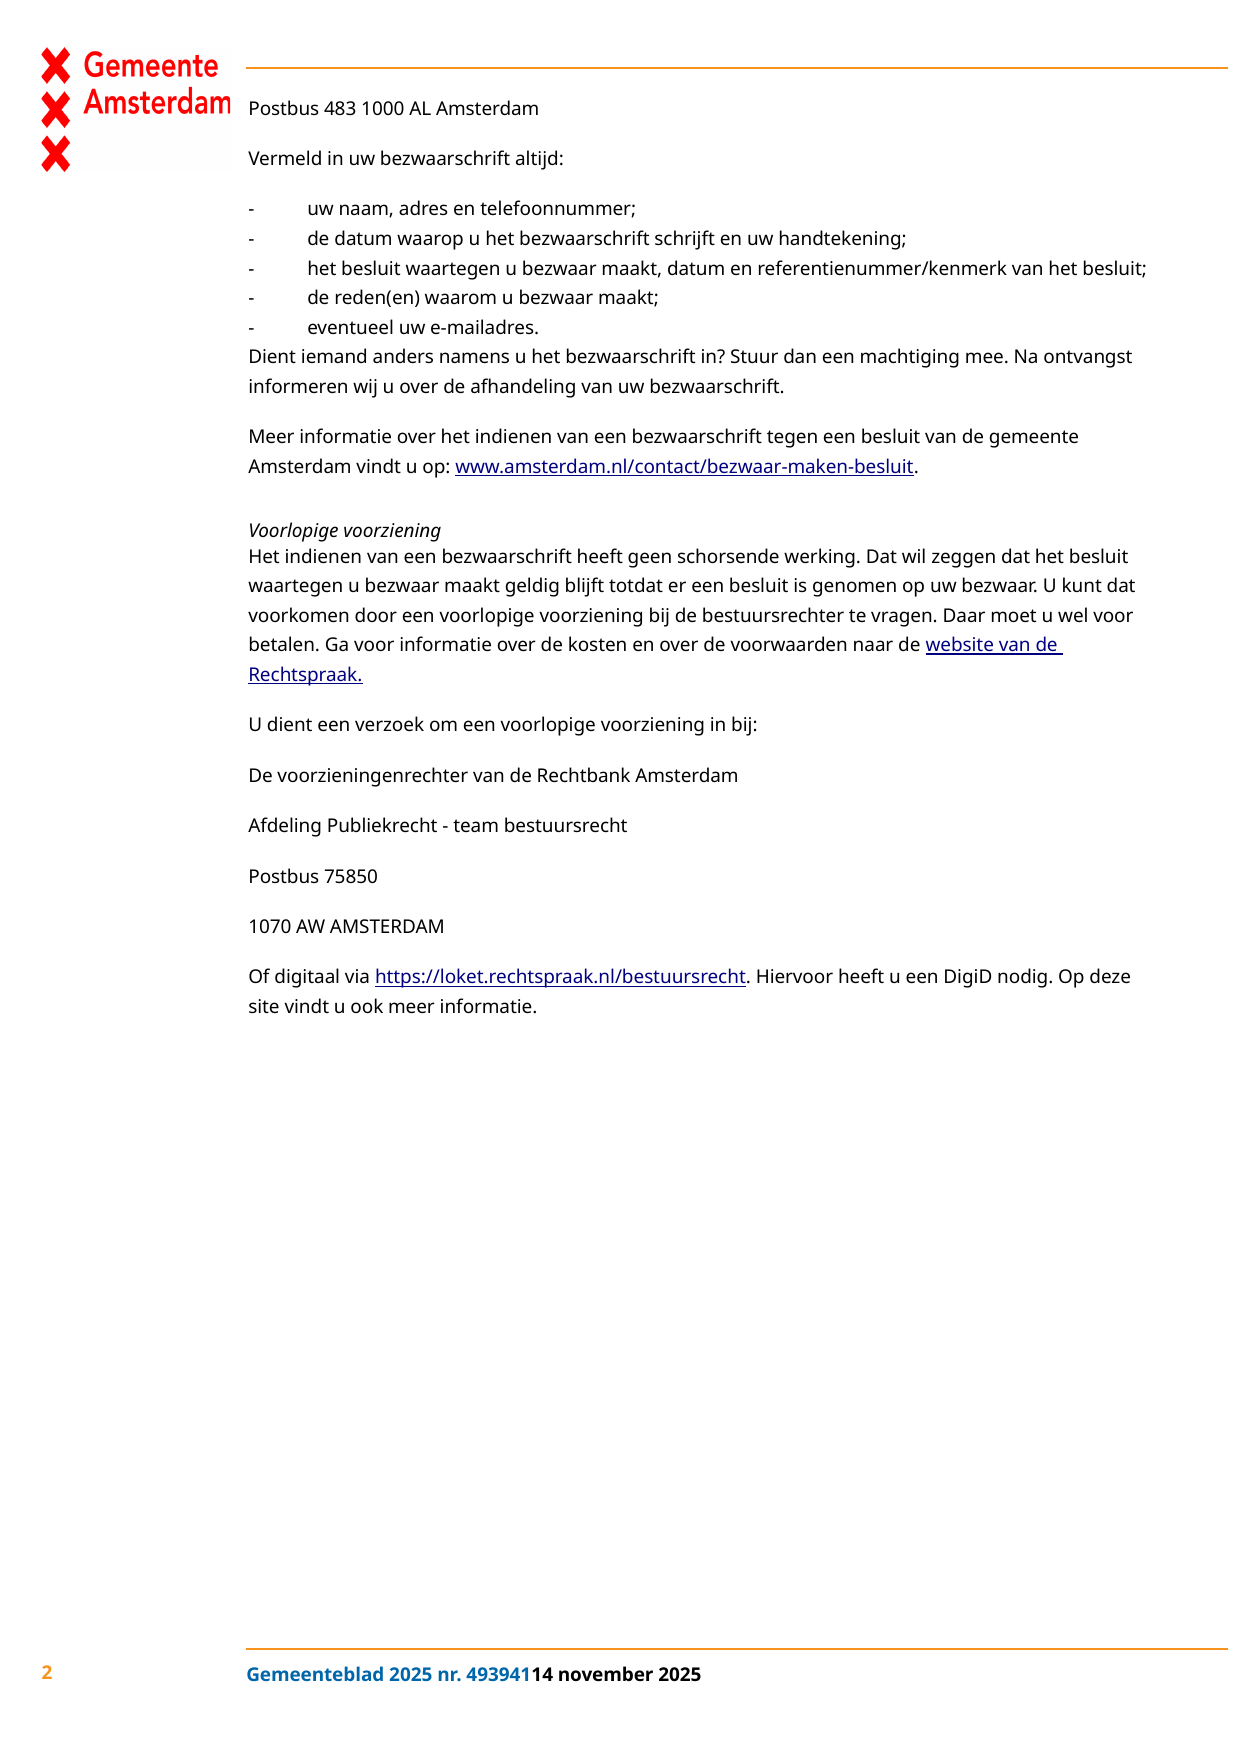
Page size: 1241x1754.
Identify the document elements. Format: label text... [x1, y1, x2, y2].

list uw naam, adres en telefoonnummer; [248, 196, 1152, 221]
text Of digitaal via https://loket.rechtspraak.nl/bestuursrecht. Hiervoor heeft u een DigiD nodig. Op deze site vindt u ook meer informatie. [248, 964, 1152, 1019]
text Dient iemand anders namens u het bezwaarschrift in? Stuur dan een machtiging mee. Na ontvangst informeren wij u over de afhandeling van uw bezwaarschrift. [248, 343, 1152, 399]
text Meer informatie over het indienen van een bezwaarschrift tegen een besluit van de gemeente Amsterdam vindt u op: www.amsterdam.nl/contact/bezwaar-maken-besluit. [248, 423, 1152, 479]
text Postbus 75850 [248, 863, 1152, 888]
list eventueel uw e-mailadres. [248, 314, 1152, 340]
list het besluit waartegen u bezwaar maakt, datum en referentienummer/kenmerk van het besluit; [248, 255, 1152, 281]
text De voorzieningenrechter van de Rechtbank Amsterdam [248, 762, 1152, 788]
text Postbus 483 1000 AL Amsterdam [248, 95, 1152, 121]
text Afdeling Publiekrecht - team bestuursrecht [248, 812, 1152, 838]
text Het indienen van een bezwaarschrift heeft geen schorsende werking. Dat wil zeggen dat het besluit waartegen u bezwaar maakt geldig blijft totdat er een besluit is genomen op uw bezwaar. U kunt dat voorkomen door een voorlopige voorziening bij de bestuursrechter te vragen. Daar moet u wel voor betalen. Ga voor informatie over de kosten en over de voorwaarden naar de website van de Rechtspraak. [248, 543, 1152, 687]
text 1070 AW AMSTERDAM [248, 913, 1152, 939]
text Vermeld in uw bezwaarschrift altijd: [248, 145, 1152, 171]
text U dient een verzoek om een voorlopige voorziening in bij: [248, 712, 1152, 737]
picture [41, 47, 231, 172]
list de reden(en) waarom u bezwaar maakt; [248, 284, 1152, 310]
list de datum waarop u het bezwaarschrift schrijft en uw handtekening; [248, 225, 1152, 251]
text Voorlopige voorziening [248, 517, 1152, 543]
